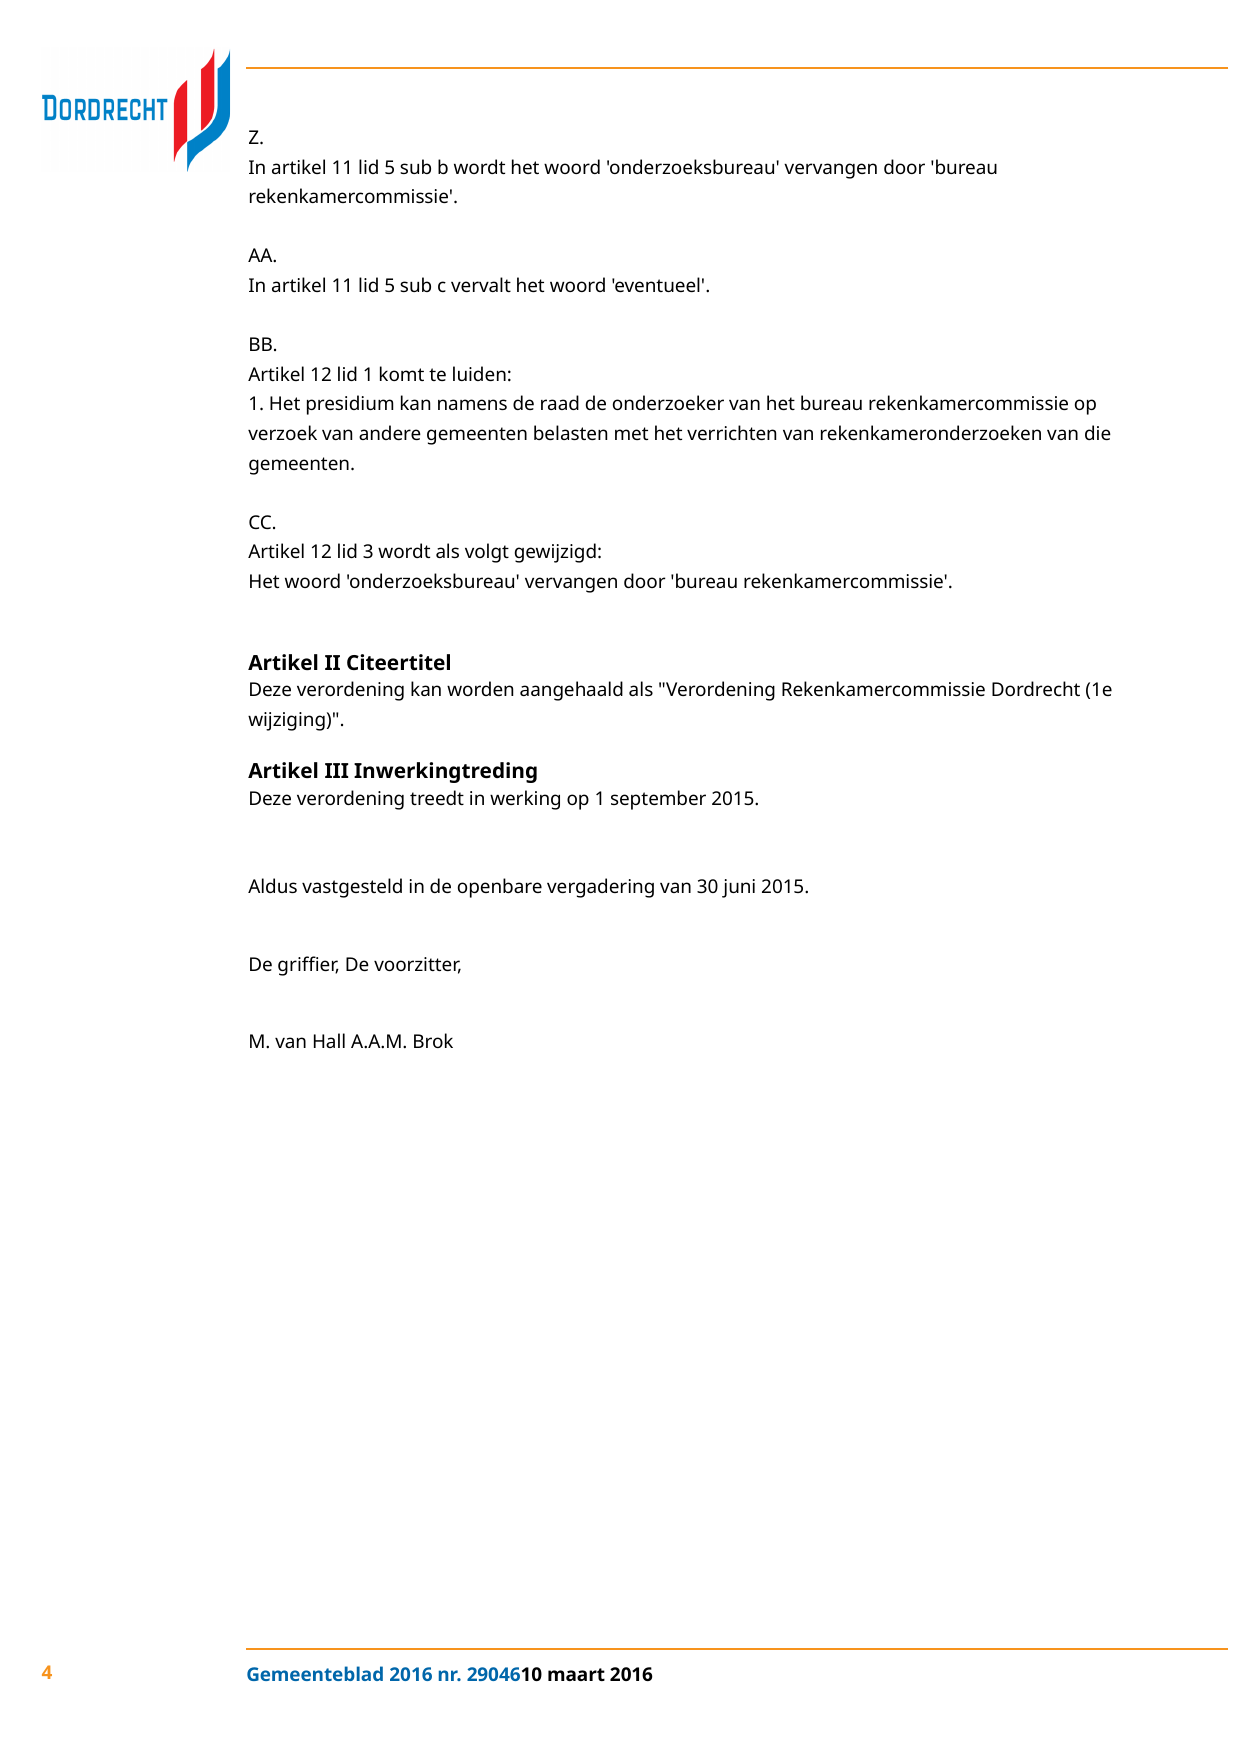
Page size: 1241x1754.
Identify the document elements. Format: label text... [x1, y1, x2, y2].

text CC. [248, 509, 1152, 535]
text Artikel 12 lid 1 komt te luiden: [248, 361, 1152, 387]
text In artikel 11 lid 5 sub b wordt het woord 'onderzoeksbureau' vervangen door 'bureau rekenkamercommissie'. [248, 154, 1152, 209]
text Artikel II Citeertitel [248, 648, 1152, 677]
text Deze verordening treedt in werking op 1 september 2015. [248, 785, 1152, 811]
text Aldus vastgesteld in de openbare vergadering van 30 juni 2015. [248, 874, 1152, 899]
text De griffier, De voorzitter, [248, 951, 1152, 977]
text Z. [248, 124, 1152, 150]
text M. van Hall A.A.M. Brok [248, 1028, 1152, 1054]
text Artikel 12 lid 3 wordt als volgt gewijzigd: [248, 538, 1152, 564]
text 1. Het presidium kan namens de raad de onderzoeker van het bureau rekenkamercommissie op verzoek van andere gemeenten belasten met het verrichten van rekenkameronderzoeken van die gemeenten. [248, 391, 1152, 476]
text In artikel 11 lid 5 sub c vervalt het woord 'eventueel'. [248, 272, 1152, 298]
text AA. [248, 243, 1152, 268]
text Het woord 'onderzoeksbureau' vervangen door 'bureau rekenkamercommissie'. [248, 568, 1152, 594]
text Deze verordening kan worden aangehaald als "Verordening Rekenkamercommissie Dordrecht (1e wijziging)". [248, 677, 1152, 732]
picture [41, 47, 231, 172]
text Artikel III Inwerkingtreding [248, 757, 1152, 785]
text BB. [248, 331, 1152, 357]
